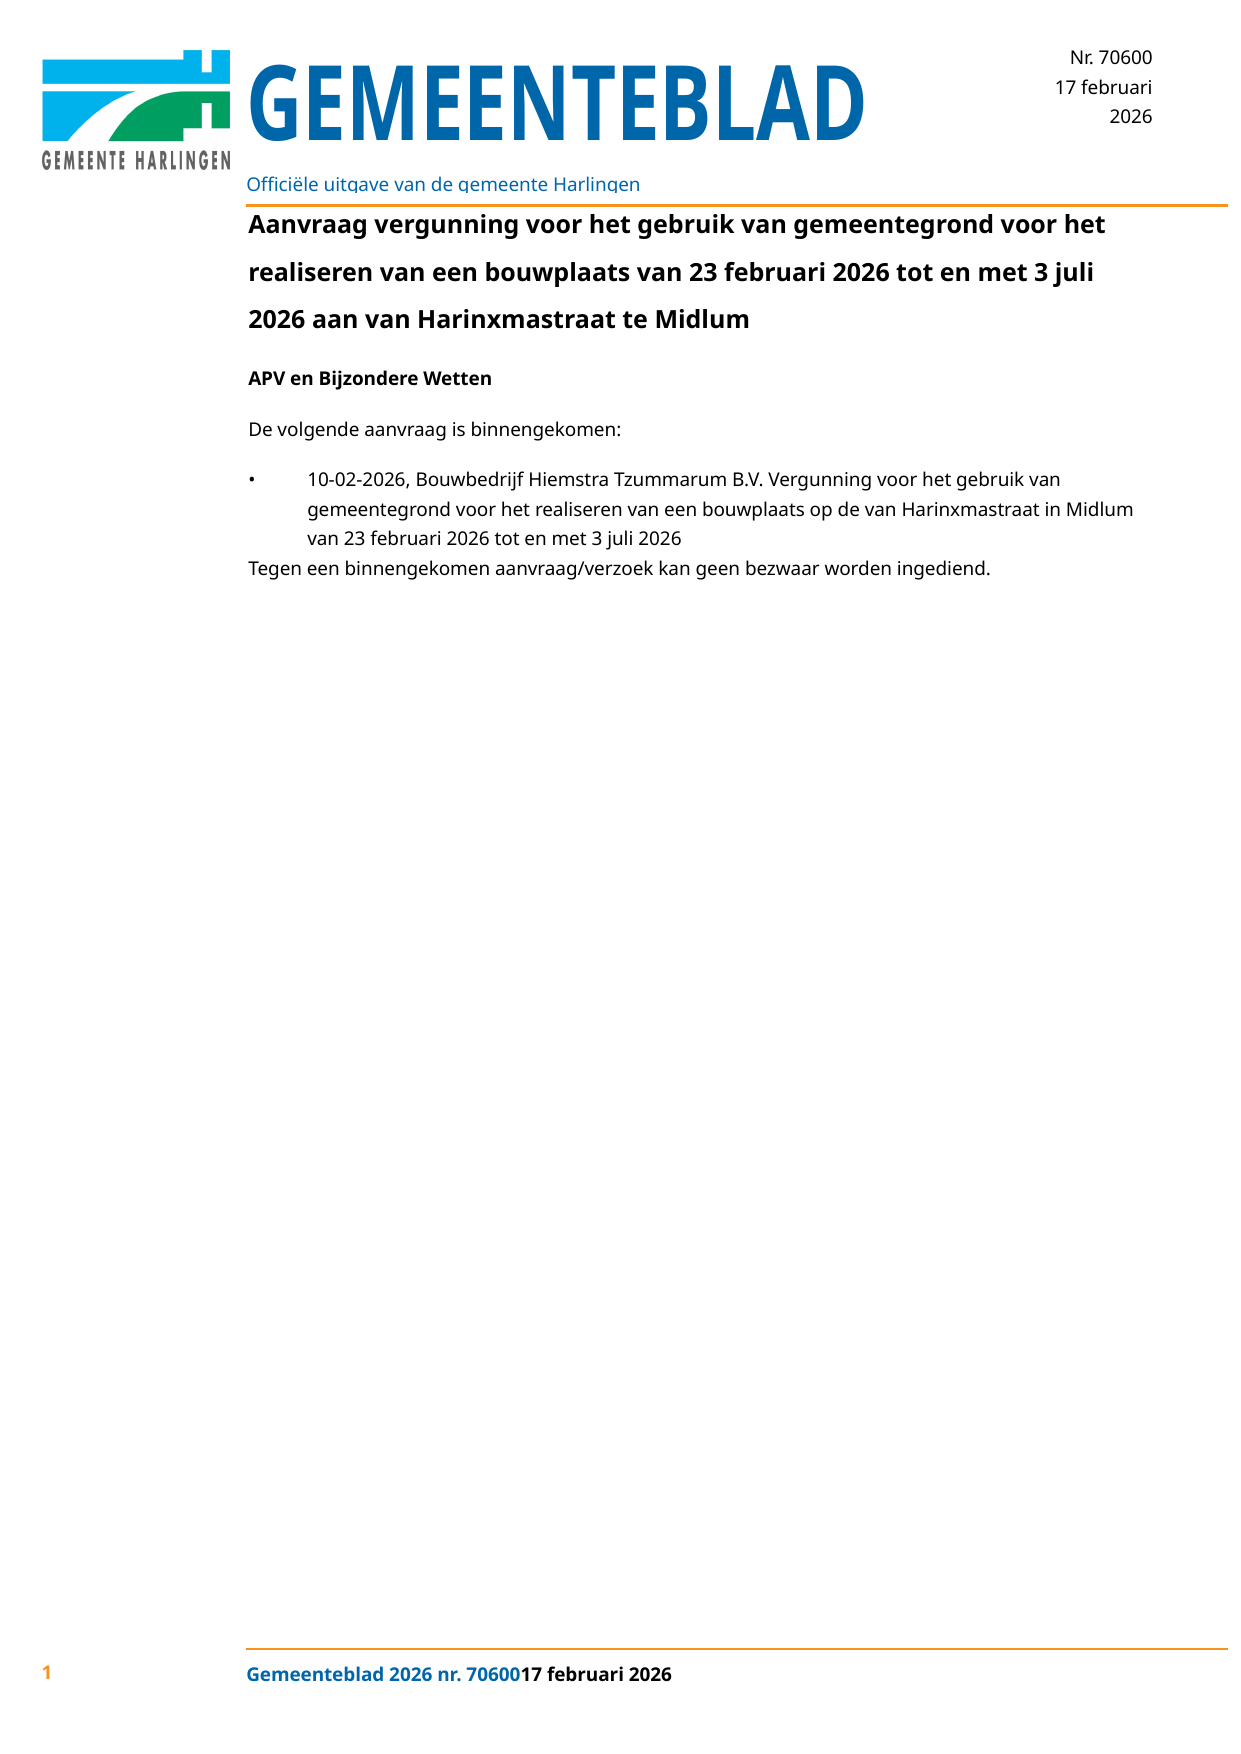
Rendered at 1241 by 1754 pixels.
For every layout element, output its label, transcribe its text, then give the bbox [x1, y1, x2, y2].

text De volgende aanvraag is binnengekomen: [248, 416, 1152, 442]
list 10-02-2026, Bouwbedrijf Hiemstra Tzummarum B.V. Vergunning voor het gebruik van gemeentegrond voor het realiseren van een bouwplaats op de van Harinxmastraat in Midlum van 23 februari 2026 tot en met 3 juli 2026 [248, 466, 1152, 551]
picture [41, 47, 231, 172]
text Tegen een binnengekomen aanvraag/verzoek kan geen bezwaar worden ingediend. [248, 555, 1152, 581]
text Aanvraag vergunning voor het gebruik van gemeentegrond voor het realiseren van een bouwplaats van 23 februari 2026 tot en met 3 juli 2026 aan van Harinxmastraat te Midlum [248, 207, 1152, 336]
text APV en Bijzondere Wetten [248, 366, 1152, 391]
